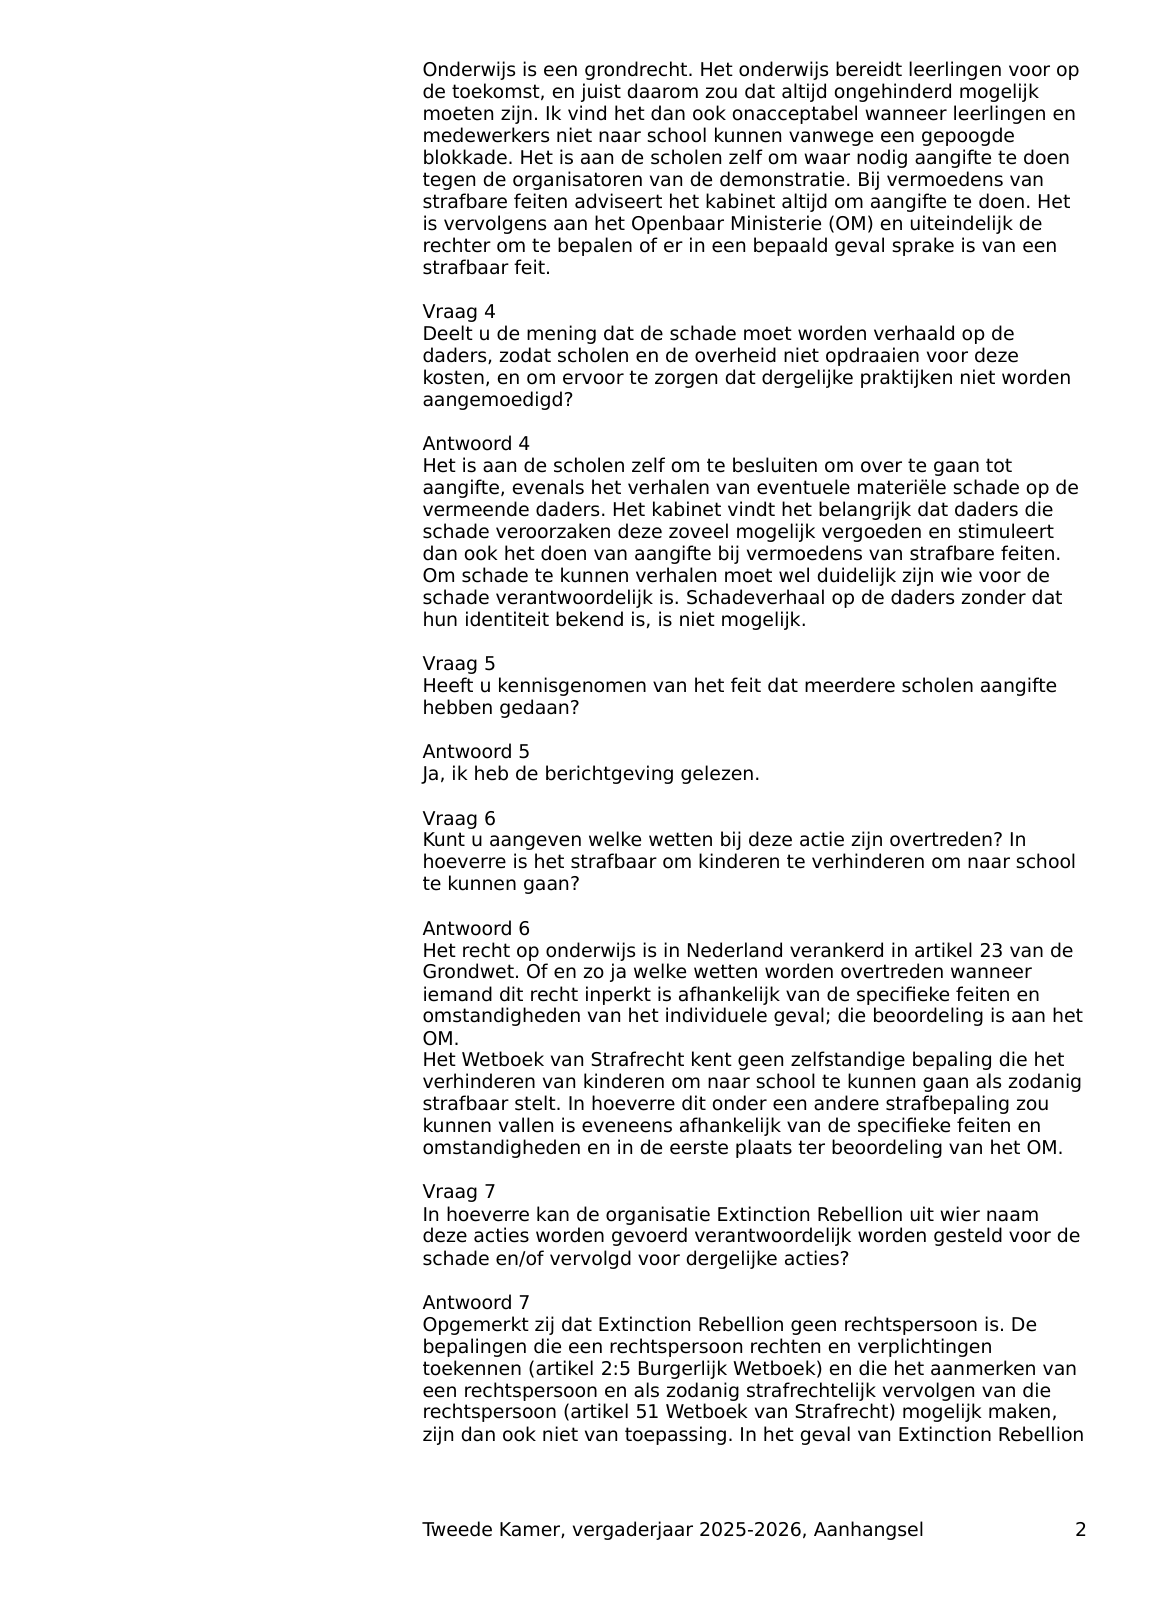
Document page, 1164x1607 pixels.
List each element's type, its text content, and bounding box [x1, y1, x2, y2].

text Deelt u de mening dat de schade moet worden verhaald op de daders, zodat scholen en de overheid niet opdraaien voor deze kosten, en om ervoor te zorgen dat dergelijke praktijken niet worden aangemoedigd? [422, 323, 1087, 411]
text Ja, ik heb de berichtgeving gelezen. [422, 763, 1087, 785]
text Heeft u kennisgenomen van het feit dat meerdere scholen aangifte hebben gedaan? [422, 675, 1087, 719]
text Het is aan de scholen zelf om te besluiten om over te gaan tot aangifte, evenals het verhalen van eventuele materiële schade op de vermeende daders. Het kabinet vindt het belangrijk dat daders die schade veroorzaken deze zoveel mogelijk vergoeden en stimuleert dan ook het doen van aangifte bij vermoedens van strafbare feiten. Om schade te kunnen verhalen moet wel duidelijk zijn wie voor de schade verantwoordelijk is. Schadeverhaal op de daders zonder dat hun identiteit bekend is, is niet mogelijk. [422, 455, 1087, 631]
text Vraag 4 [422, 301, 1087, 323]
text Opgemerkt zij dat Extinction Rebellion geen rechtspersoon is. De bepalingen die een rechtspersoon rechten en verplichtingen toekennen (artikel 2:5 Burgerlijk Wetboek) en die het aanmerken van een rechtspersoon en als zodanig strafrechtelijk vervolgen van die rechtspersoon (artikel 51 Wetboek van Strafrecht) mogelijk maken, zijn dan ook niet van toepassing. In het geval van Extinction Rebellion [422, 1313, 1087, 1445]
text Antwoord 6 [422, 917, 1087, 939]
text Het recht op onderwijs is in Nederland verankerd in artikel 23 van de Grondwet. Of en zo ja welke wetten worden overtreden wanneer iemand dit recht inperkt is afhankelijk van de specifieke feiten en omstandigheden van het individuele geval; die beoordeling is aan het OM. [422, 939, 1087, 1049]
text In hoeverre kan de organisatie Extinction Rebellion uit wier naam deze acties worden gevoerd verantwoordelijk worden gesteld voor de schade en/of vervolgd voor dergelijke acties? [422, 1203, 1087, 1269]
text Vraag 5 [422, 653, 1087, 675]
text Vraag 6 [422, 807, 1087, 829]
text Het Wetboek van Strafrecht kent geen zelfstandige bepaling die het verhinderen van kinderen om naar school te kunnen gaan als zodanig strafbaar stelt. In hoeverre dit onder een andere strafbepaling zou kunnen vallen is eveneens afhankelijk van de specifieke feiten en omstandigheden en in de eerste plaats ter beoordeling van het OM. [422, 1049, 1087, 1159]
text Antwoord 7 [422, 1292, 1087, 1313]
text Antwoord 4 [422, 433, 1087, 455]
text Vraag 7 [422, 1181, 1087, 1203]
text Antwoord 5 [422, 741, 1087, 763]
text Onderwijs is een grondrecht. Het onderwijs bereidt leerlingen voor op de toekomst, en juist daarom zou dat altijd ongehinderd mogelijk moeten zijn. Ik vind het dan ook onacceptabel wanneer leerlingen en medewerkers niet naar school kunnen vanwege een gepoogde blokkade. Het is aan de scholen zelf om waar nodig aangifte te doen tegen de organisatoren van de demonstratie. Bij vermoedens van strafbare feiten adviseert het kabinet altijd om aangifte te doen. Het is vervolgens aan het Openbaar Ministerie (OM) en uiteindelijk de rechter om te bepalen of er in een bepaald geval sprake is van een strafbaar feit. [422, 59, 1087, 279]
text Kunt u aangeven welke wetten bij deze actie zijn overtreden? In hoeverre is het strafbaar om kinderen te verhinderen om naar school te kunnen gaan? [422, 829, 1087, 895]
